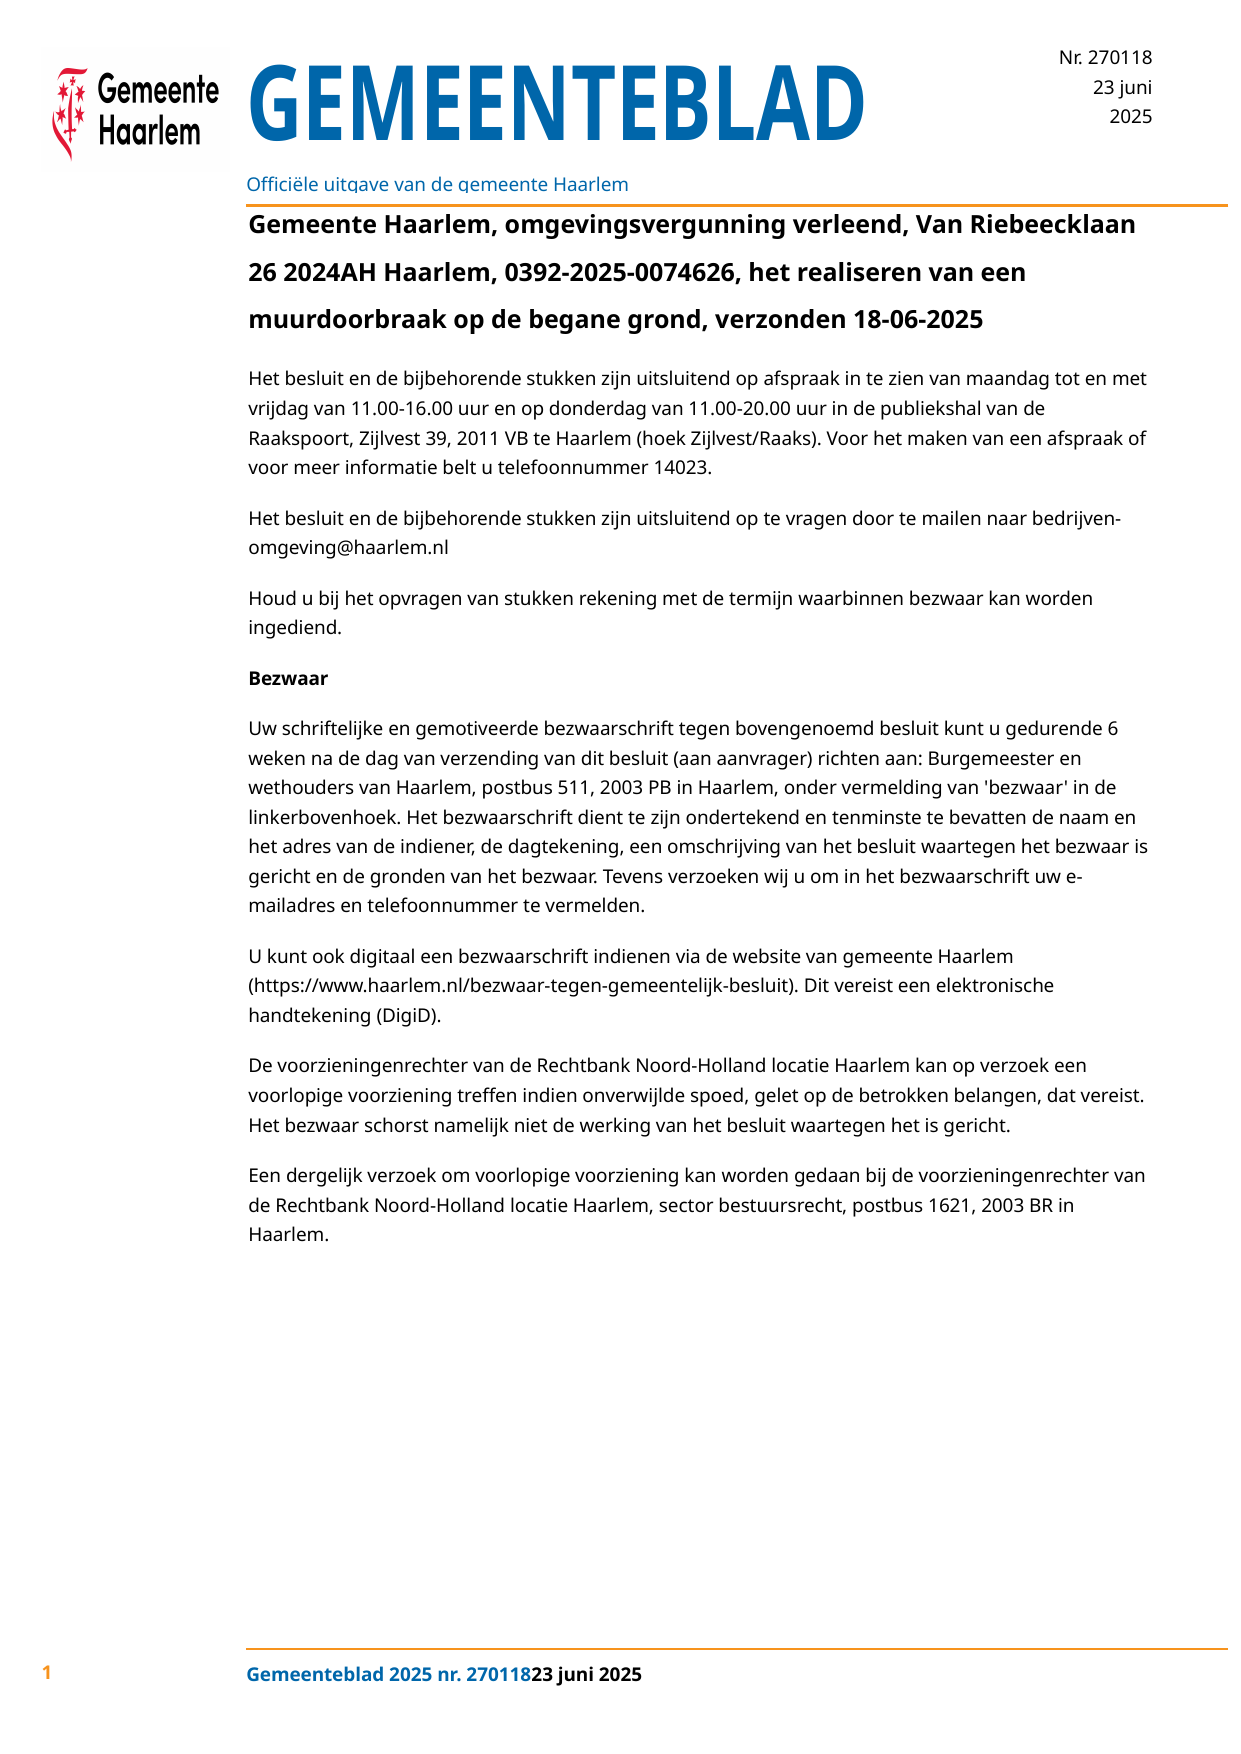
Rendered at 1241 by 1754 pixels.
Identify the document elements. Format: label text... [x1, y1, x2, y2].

text Bezwaar [248, 665, 1152, 690]
text Uw schriftelijke en gemotiveerde bezwaarschrift tegen bovengenoemd besluit kunt u gedurende 6 weken na de dag van verzending van dit besluit (aan aanvrager) richten aan: Burgemeester en wethouders van Haarlem, postbus 511, 2003 PB in Haarlem, onder vermelding van 'bezwaar' in de linkerbovenhoek. Het bezwaarschrift dient te zijn ondertekend en tenminste te bevatten de naam en het adres van de indiener, de dagtekening, een omschrijving van het besluit waartegen het bezwaar is gericht en de gronden van het bezwaar. Tevens verzoeken wij u om in het bezwaarschrift uw e-mailadres en telefoonnummer te vermelden. [248, 715, 1152, 918]
text Gemeente Haarlem, omgevingsvergunning verleend, Van Riebeecklaan 26 2024AH Haarlem, 0392-2025-0074626, het realiseren van een muurdoorbraak op de begane grond, verzonden 18-06-2025 [248, 207, 1152, 336]
text U kunt ook digitaal een bezwaarschrift indienen via de website van gemeente Haarlem (https://www.haarlem.nl/bezwaar-tegen-gemeentelijk-besluit). Dit vereist een elektronische handtekening (DigiD). [248, 943, 1152, 1028]
text De voorzieningenrechter van de Rechtbank Noord-Holland locatie Haarlem kan op verzoek een voorlopige voorziening treffen indien onverwijlde spoed, gelet op de betrokken belangen, dat vereist. Het bezwaar schorst namelijk niet de werking van het besluit waartegen het is gericht. [248, 1053, 1152, 1137]
text Het besluit en de bijbehorende stukken zijn uitsluitend op afspraak in te zien van maandag tot en met vrijdag van 11.00-16.00 uur en op donderdag van 11.00-20.00 uur in de publiekshal van de Raakspoort, Zijlvest 39, 2011 VB te Haarlem (hoek Zijlvest/Raaks). Voor het maken van een afspraak of voor meer informatie belt u telefoonnummer 14023. [248, 366, 1152, 480]
picture [41, 47, 231, 172]
text Het besluit en de bijbehorende stukken zijn uitsluitend op te vragen door te mailen naar bedrijven-omgeving@haarlem.nl [248, 505, 1152, 560]
text Houd u bij het opvragen van stukken rekening met de termijn waarbinnen bezwaar kan worden ingediend. [248, 585, 1152, 640]
text Een dergelijk verzoek om voorlopige voorziening kan worden gedaan bij de voorzieningenrechter van de Rechtbank Noord-Holland locatie Haarlem, sector bestuursrecht, postbus 1621, 2003 BR in Haarlem. [248, 1162, 1152, 1247]
